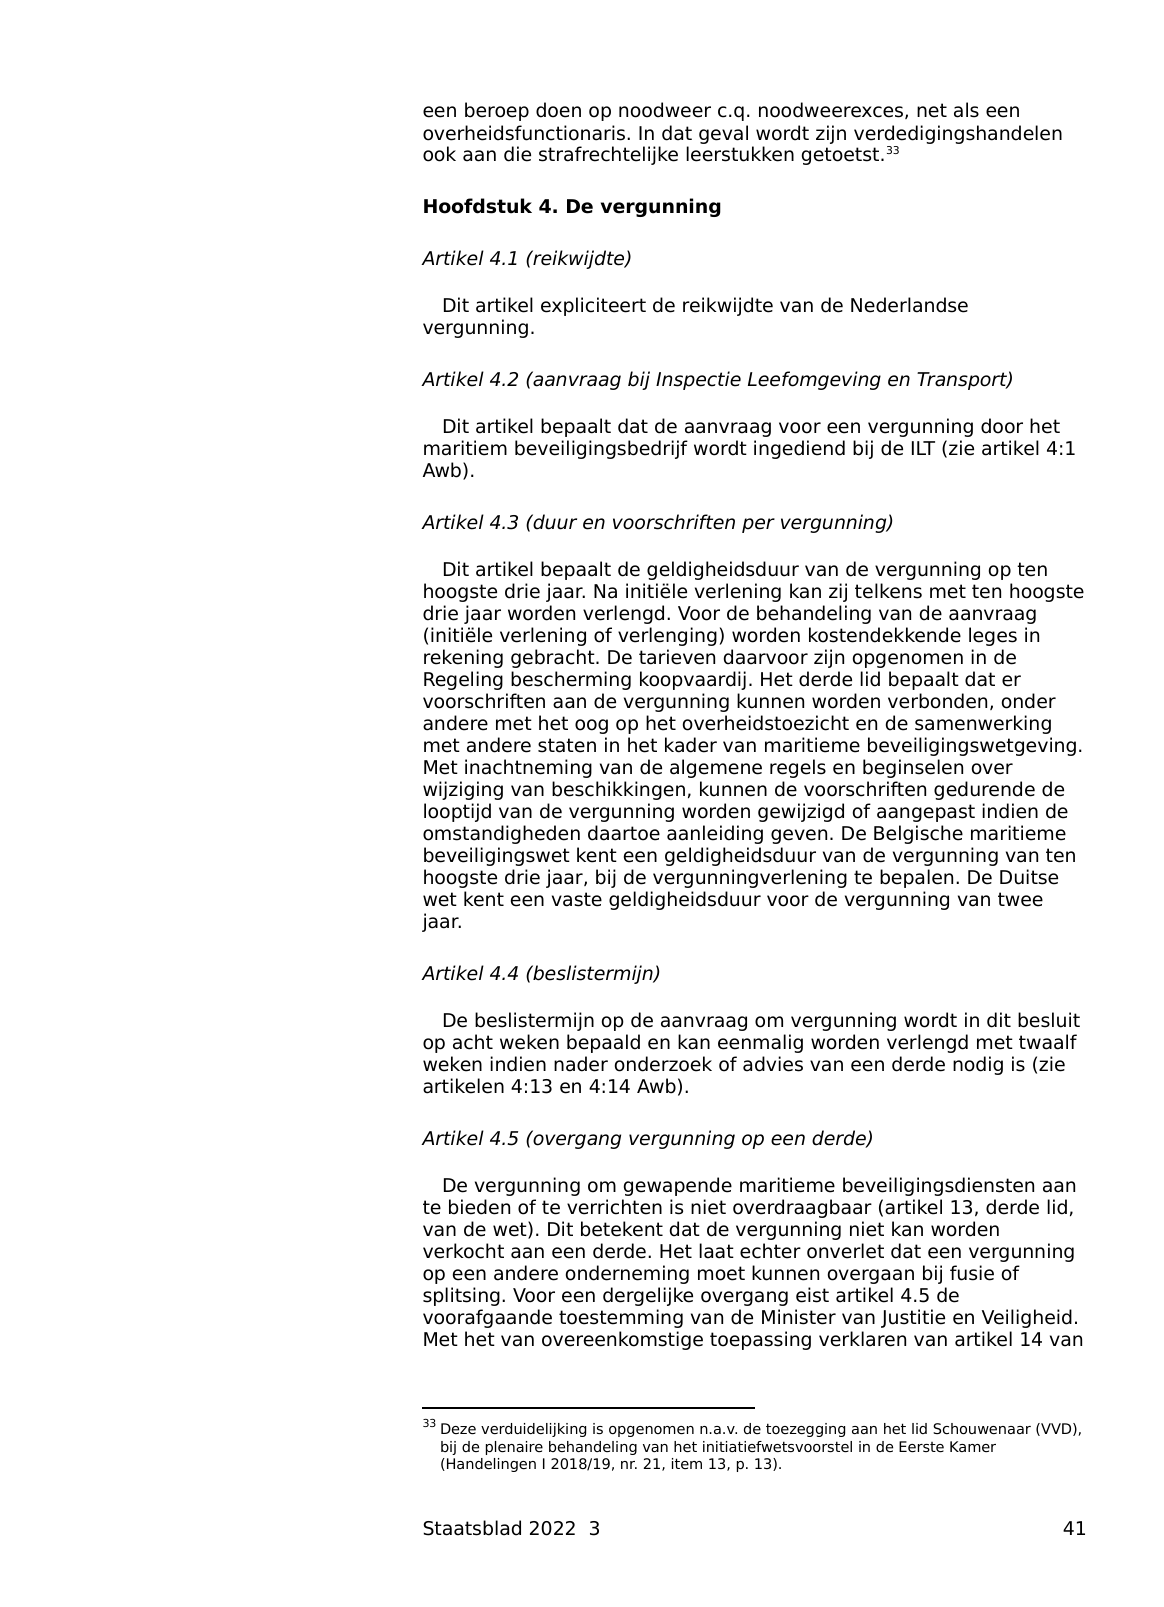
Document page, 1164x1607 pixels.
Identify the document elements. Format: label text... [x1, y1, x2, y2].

text een beroep doen op noodweer c.q. noodweerexces, net als een overheidsfunctionaris. In dat geval wordt zijn verdedigingshandelen ook aan die strafrechtelijke leerstukken getoetst. [422, 100, 1087, 166]
text Deze verduidelijking is opgenomen n.a.v. de toezegging aan het lid Schouwenaar (VVD), bij de plenaire behandeling van het initiatiefwetsvoorstel in de Eerste Kamer (Handelingen I 2018/19, nr. 21, item 13, p. 13). [422, 1417, 1087, 1473]
text Dit artikel bepaalt de geldigheidsduur van de vergunning op ten hoogste drie jaar. Na initiële verlening kan zij telkens met ten hoogste drie jaar worden verlengd. Voor de behandeling van de aanvraag (initiële verlening of verlenging) worden kostendekkende leges in rekening gebracht. De tarieven daarvoor zijn opgenomen in de Regeling bescherming koopvaardij. Het derde lid bepaalt dat er voorschriften aan de vergunning kunnen worden verbonden, onder andere met het oog op het overheidstoezicht en de samenwerking met andere staten in het kader van maritieme beveiligingswetgeving. Met inachtneming van de algemene regels en beginselen over wijziging van beschikkingen, kunnen de voorschriften gedurende de looptijd van de vergunning worden gewijzigd of aangepast indien de omstandigheden daartoe aanleiding geven. De Belgische maritieme beveiligingswet kent een geldigheidsduur van de vergunning van ten hoogste drie jaar, bij de vergunningverlening te bepalen. De Duitse wet kent een vaste geldigheidsduur voor de vergunning van twee jaar. [422, 559, 1087, 933]
subtitle Artikel 4.1 (reikwijdte) [422, 248, 1087, 270]
text De vergunning om gewapende maritieme beveiligingsdiensten aan te bieden of te verrichten is niet overdraagbaar (artikel 13, derde lid, van de wet). Dit betekent dat de vergunning niet kan worden verkocht aan een derde. Het laat echter onverlet dat een vergunning op een andere onderneming moet kunnen overgaan bij fusie of splitsing. Voor een dergelijke overgang eist artikel 4.5 de voorafgaande toestemming van de Minister van Justitie en Veiligheid. Met het van overeenkomstige toepassing verklaren van artikel 14 van [422, 1175, 1087, 1351]
text Dit artikel expliciteert de reikwijdte van de Nederlandse vergunning. [422, 295, 1087, 339]
subtitle Artikel 4.2 (aanvraag bij Inspectie Leefomgeving en Transport) [422, 369, 1087, 391]
subtitle Artikel 4.3 (duur en voorschriften per vergunning) [422, 512, 1087, 534]
text Dit artikel bepaalt dat de aanvraag voor een vergunning door het maritiem beveiligingsbedrijf wordt ingediend bij de ILT (zie artikel 4:1 Awb). [422, 416, 1087, 482]
subtitle Artikel 4.5 (overgang vergunning op een derde) [422, 1128, 1087, 1150]
subtitle Artikel 4.4 (beslistermijn) [422, 963, 1087, 985]
text De beslistermijn op de aanvraag om vergunning wordt in dit besluit op acht weken bepaald en kan eenmalig worden verlengd met twaalf weken indien nader onderzoek of advies van een derde nodig is (zie artikelen 4:13 en 4:14 Awb). [422, 1010, 1087, 1098]
subtitle Hoofdstuk 4. De vergunning [422, 196, 1087, 218]
